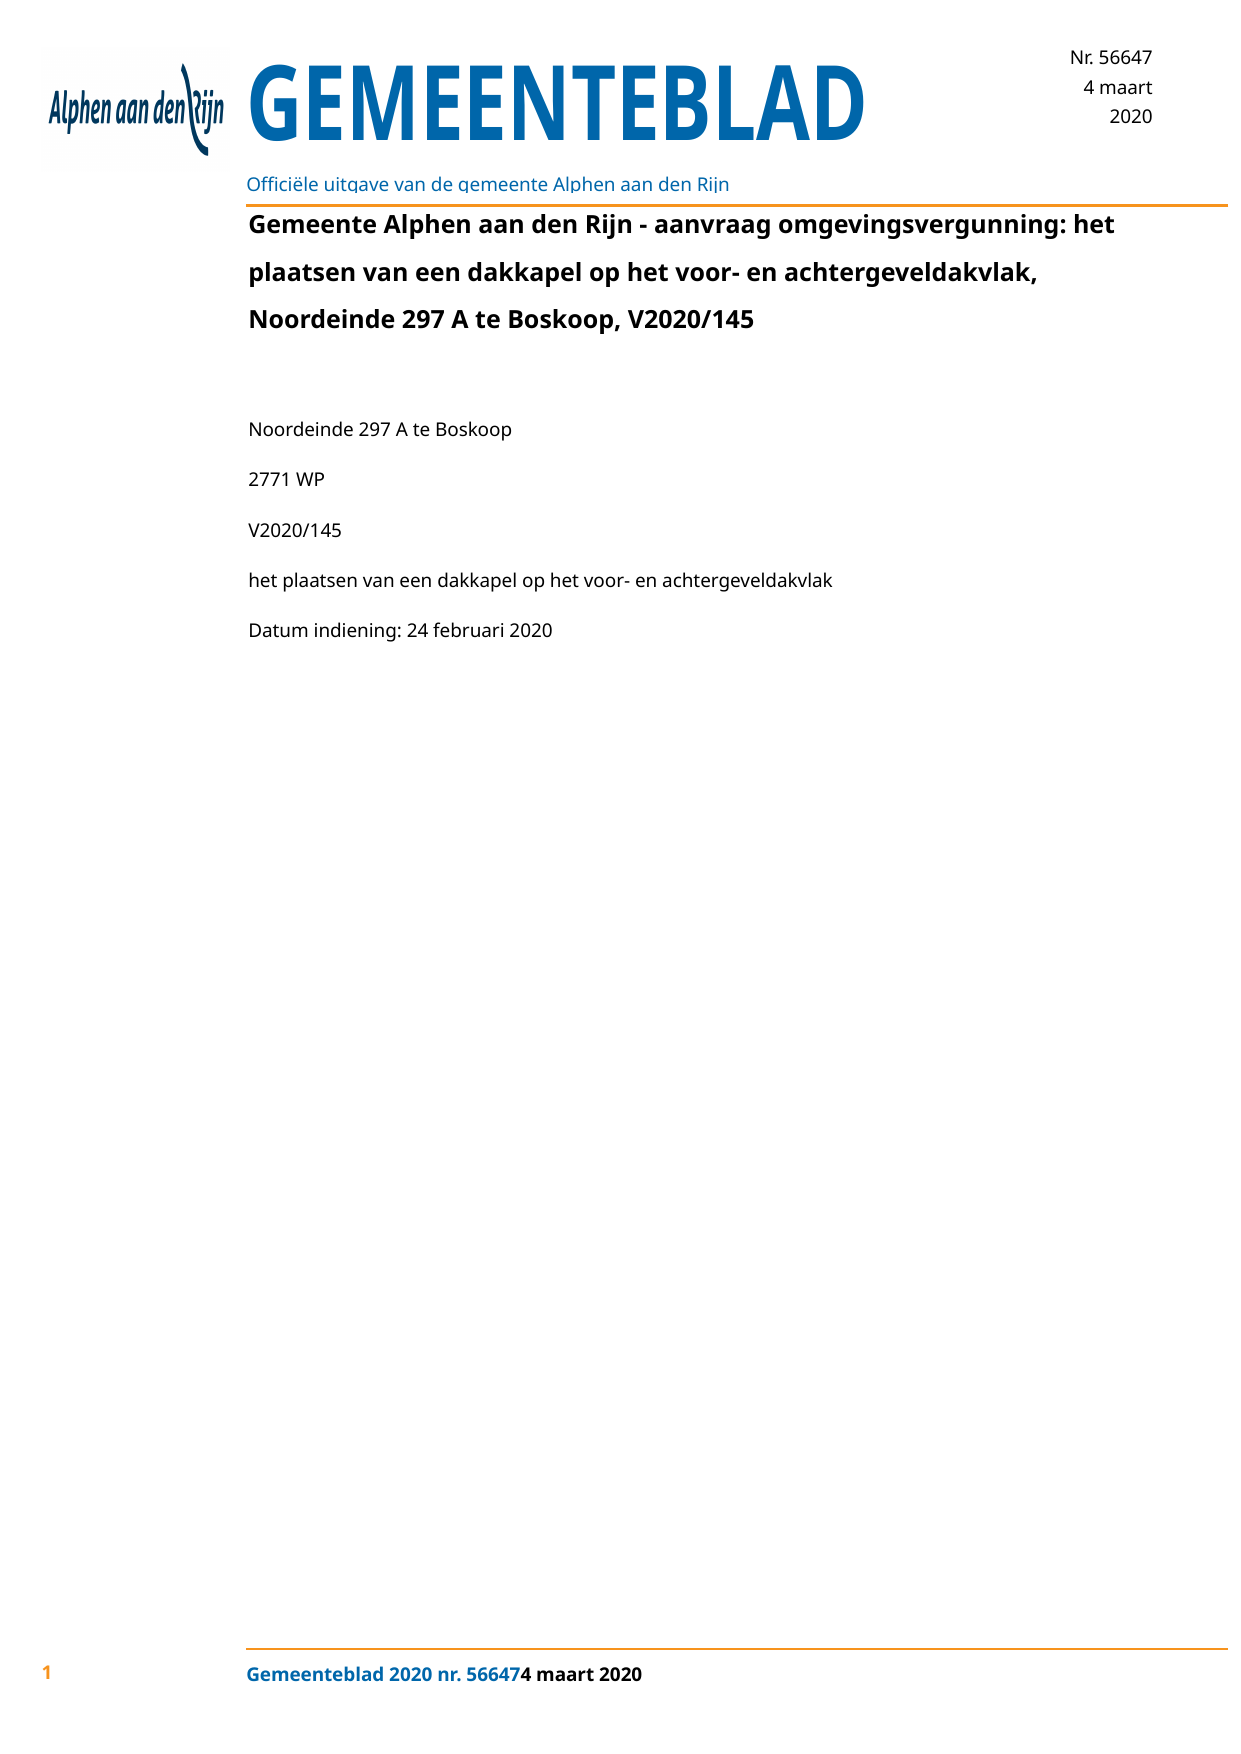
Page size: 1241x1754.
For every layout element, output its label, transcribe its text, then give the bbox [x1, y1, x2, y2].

text V2020/145 [248, 517, 1152, 542]
text Noordeinde 297 A te Boskoop [248, 416, 1152, 442]
text Gemeente Alphen aan den Rijn - aanvraag omgevingsvergunning: het plaatsen van een dakkapel op het voor- en achtergeveldakvlak, Noordeinde 297 A te Boskoop, V2020/145 [248, 207, 1152, 336]
picture [41, 47, 231, 172]
text 2771 WP [248, 466, 1152, 492]
text Datum indiening: 24 februari 2020 [248, 618, 1152, 643]
text het plaatsen van een dakkapel op het voor- en achtergeveldakvlak [248, 567, 1152, 593]
